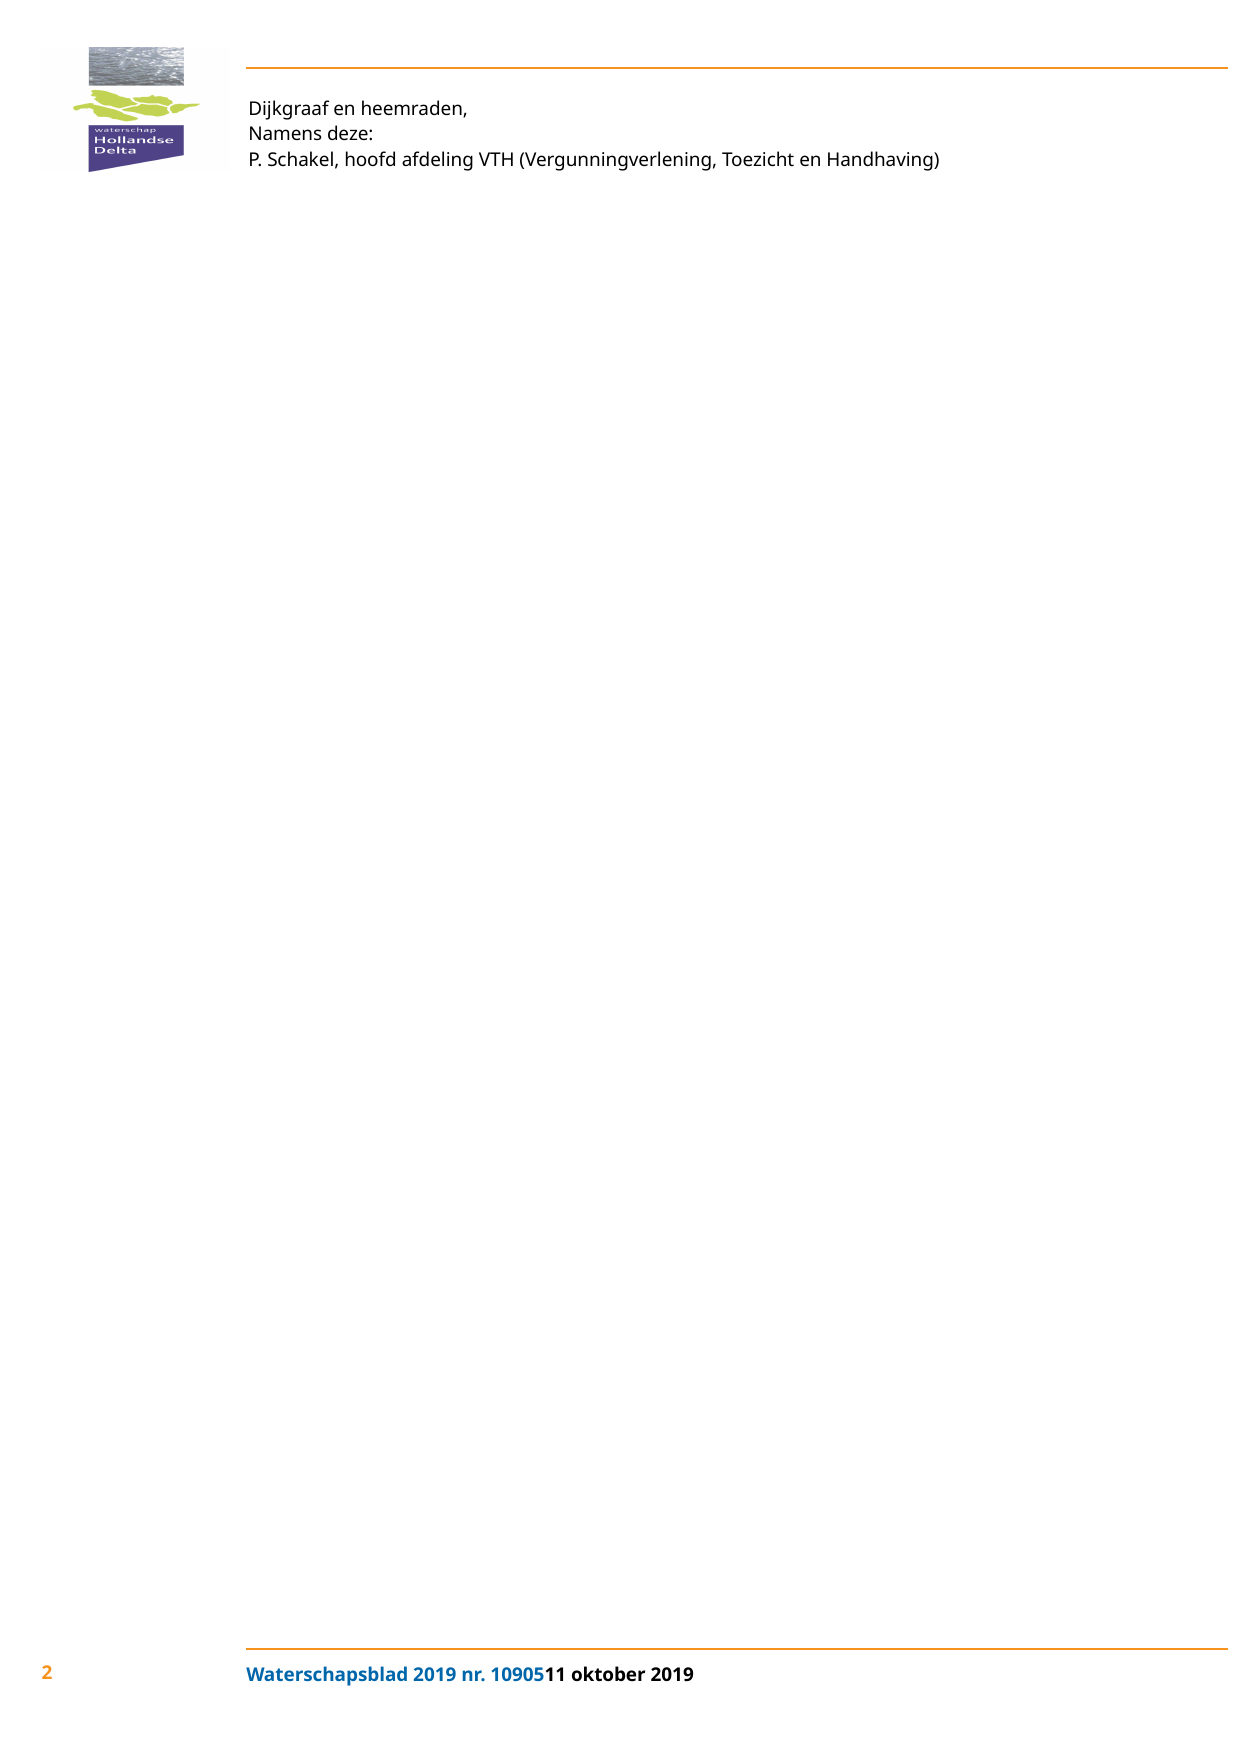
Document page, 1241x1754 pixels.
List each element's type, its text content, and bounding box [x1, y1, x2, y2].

text Namens deze: [248, 121, 1152, 146]
picture [41, 47, 231, 172]
text Dijkgraaf en heemraden, [248, 95, 1152, 121]
text P. Schakel, hoofd afdeling VTH (Vergunningverlening, Toezicht en Handhaving) [248, 146, 1152, 172]
